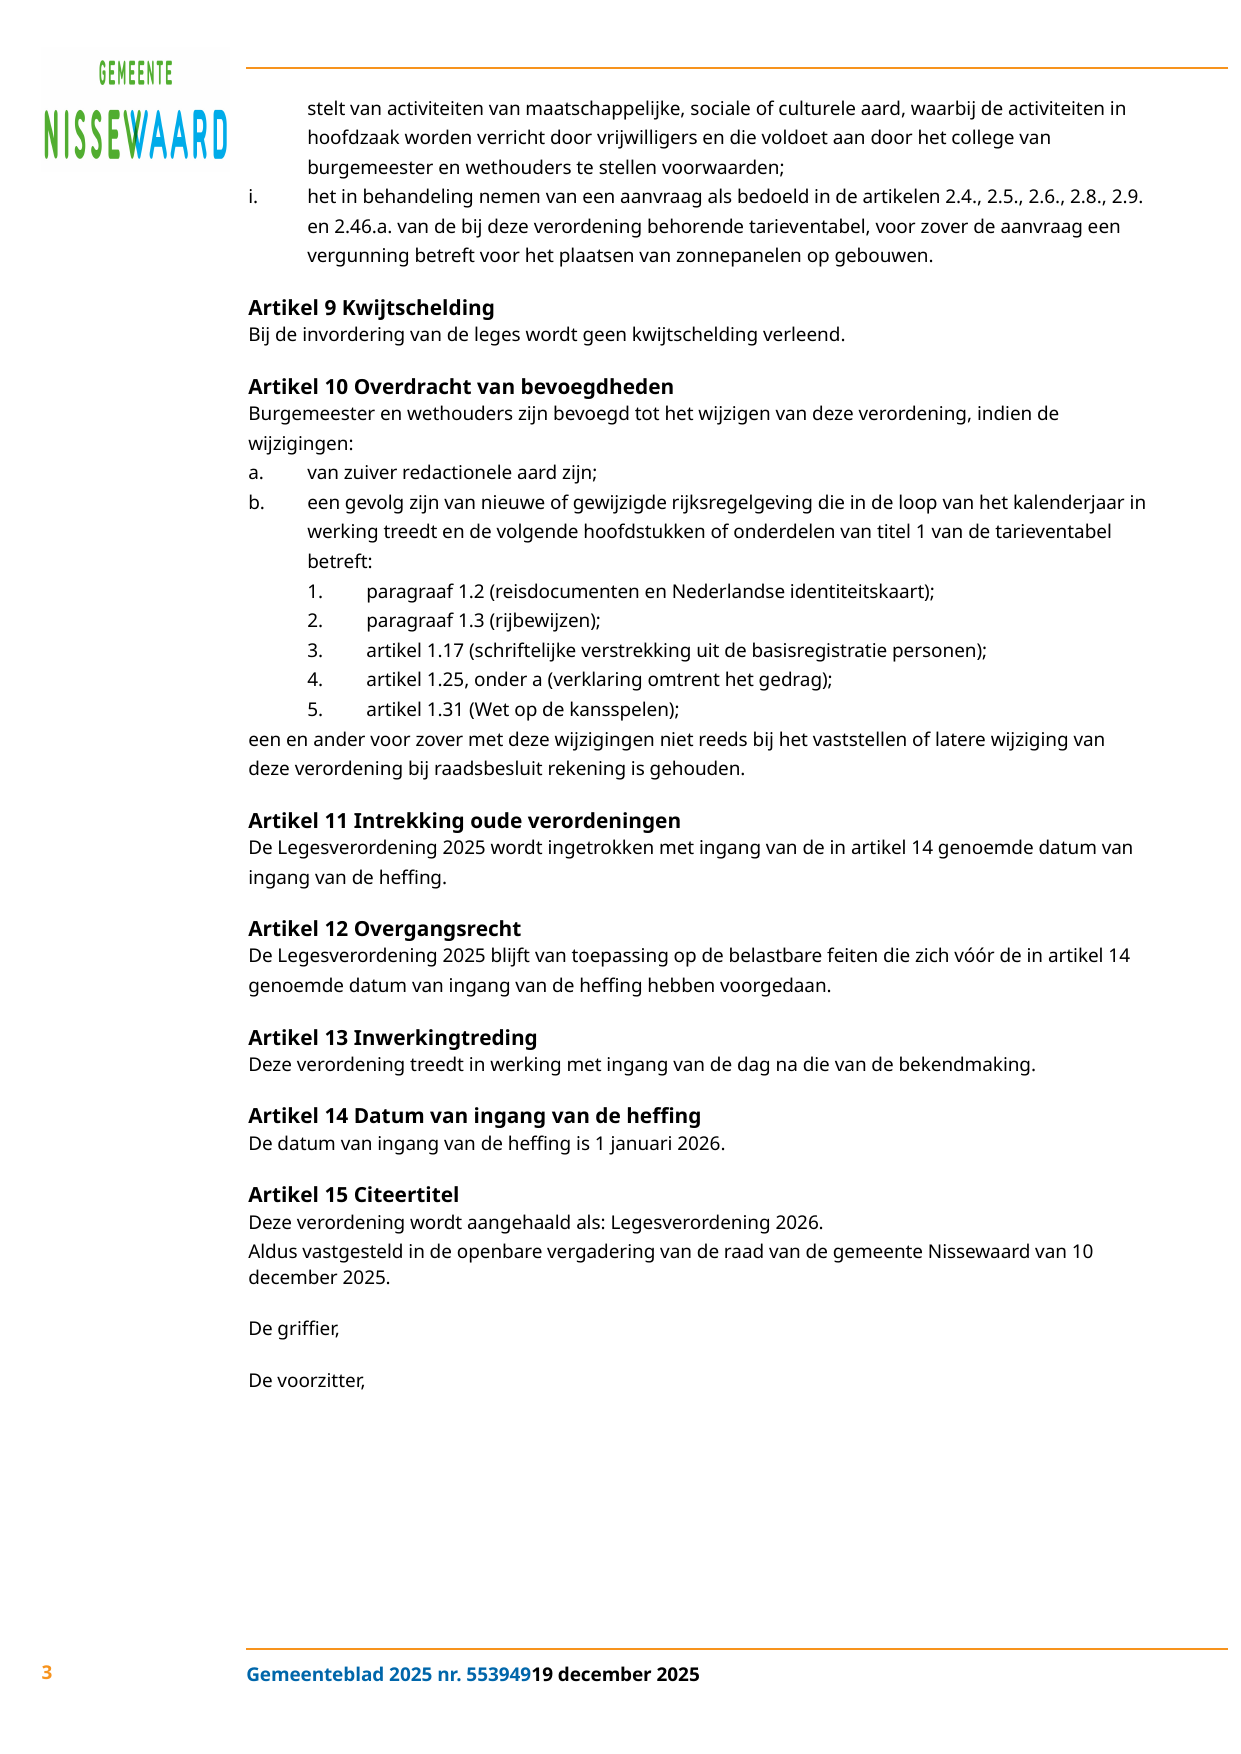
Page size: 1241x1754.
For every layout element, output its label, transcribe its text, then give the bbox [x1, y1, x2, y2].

text Bij de invordering van de leges wordt geen kwijtschelding verleend. [248, 322, 1152, 347]
text Artikel 13 Inwerkingtreding [248, 1023, 1152, 1051]
list van zuiver redactionele aard zijn; [248, 459, 1152, 485]
text Aldus vastgesteld in de openbare vergadering van de raad van de gemeente Nissewaard van 10 december 2025. [248, 1238, 1152, 1290]
text Artikel 11 Intrekking oude verordeningen [248, 806, 1152, 834]
text Artikel 14 Datum van ingang van de heffing [248, 1102, 1152, 1130]
list artikel 1.31 (Wet op de kansspelen); [307, 696, 1152, 722]
text De Legesverordening 2025 wordt ingetrokken met ingang van de in artikel 14 genoemde datum van ingang van de heffing. [248, 834, 1152, 889]
picture [41, 47, 231, 172]
list het in behandeling nemen van een aanvraag als bedoeld in de artikelen 2.4., 2.5., 2.6., 2.8., 2.9. en 2.46.a. van de bij deze verordening behorende tarieventabel, voor zover de aanvraag een vergunning betreft voor het plaatsen van zonnepanelen op gebouwen. [248, 183, 1152, 268]
text De Legesverordening 2025 blijft van toepassing op de belastbare feiten die zich vóór de in artikel 14 genoemde datum van ingang van de heffing hebben voorgedaan. [248, 943, 1152, 998]
text Deze verordening wordt aangehaald als: Legesverordening 2026. [248, 1209, 1152, 1234]
text een en ander voor zover met deze wijzigingen niet reeds bij het vaststellen of latere wijziging van deze verordening bij raadsbesluit rekening is gehouden. [248, 726, 1152, 781]
list stelt van activiteiten van maatschappelijke, sociale of culturele aard, waarbij de activiteiten in hoofdzaak worden verricht door vrijwilligers en die voldoet aan door het college van burgemeester en wethouders te stellen voorwaarden; [248, 95, 1152, 180]
list artikel 1.25, onder a (verklaring omtrent het gedrag); [307, 667, 1152, 692]
text Artikel 15 Citeertitel [248, 1180, 1152, 1209]
text Burgemeester en wethouders zijn bevoegd tot het wijzigen van deze verordening, indien de wijzigingen: [248, 400, 1152, 456]
text Deze verordening treedt in werking met ingang van de dag na die van de bekendmaking. [248, 1051, 1152, 1077]
text Artikel 10 Overdracht van bevoegdheden [248, 372, 1152, 400]
text Artikel 9 Kwijtschelding [248, 293, 1152, 322]
text De griffier, [248, 1316, 1152, 1341]
text Artikel 12 Overgangsrecht [248, 914, 1152, 943]
text De voorzitter, [248, 1367, 1152, 1393]
text De datum van ingang van de heffing is 1 januari 2026. [248, 1130, 1152, 1156]
list paragraaf 1.3 (rijbewijzen); [307, 607, 1152, 633]
list een gevolg zijn van nieuwe of gewijzigde rijksregelgeving die in de loop van het kalenderjaar in werking treedt en de volgende hoofdstukken of onderdelen van titel 1 van de tarieventabel betreft: [248, 489, 1152, 574]
list paragraaf 1.2 (reisdocumenten en Nederlandse identiteitskaart); [307, 578, 1152, 604]
list artikel 1.17 (schriftelijke verstrekking uit de basisregistratie personen); [307, 637, 1152, 663]
